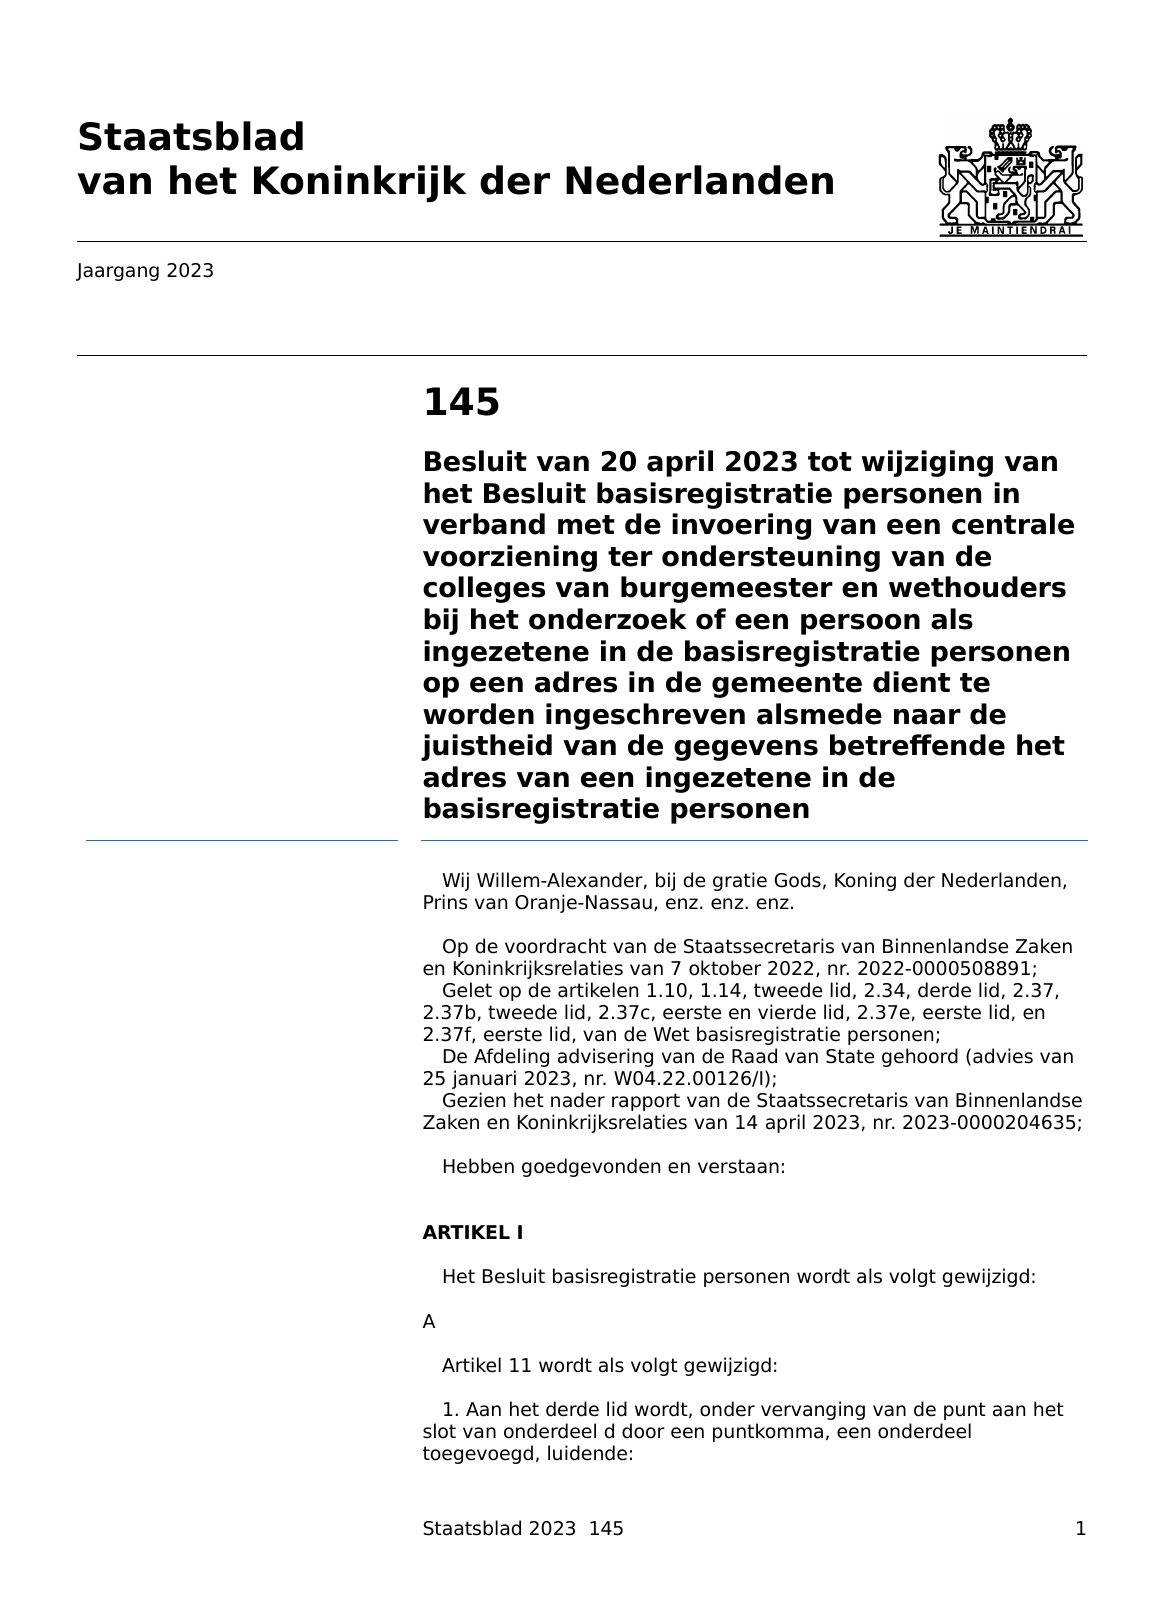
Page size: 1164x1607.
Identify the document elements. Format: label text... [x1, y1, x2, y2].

table_header [886, 100, 1087, 241]
text Het Besluit basisregistratie personen wordt als volgt gewijzigd: [422, 1266, 1087, 1288]
text Gezien het nader rapport van de Staatssecretaris van Binnenlandse Zaken en Koninkrijksrelaties van 14 april 2023, nr. 2023-0000204635; [422, 1090, 1087, 1134]
text 1. Aan het derde lid wordt, onder vervanging van de punt aan het slot van onderdeel d door een puntkomma, een onderdeel toegevoegd, luidende: [422, 1399, 1087, 1465]
text Artikel 11 wordt als volgt gewijzigd: [422, 1355, 1087, 1377]
table_cell Jaargang 2023 [77, 242, 1087, 355]
picture [936, 115, 1087, 240]
text Gelet op de artikelen 1.10, 1.14, tweede lid, 2.34, derde lid, 2.37, 2.37b, tweede lid, 2.37c, eerste en vierde lid, 2.37e, eerste lid, en 2.37f, eerste lid, van de Wet basisregistratie personen; [422, 980, 1087, 1046]
subtitle 145 [422, 381, 1087, 424]
text A [422, 1311, 1087, 1332]
text Hebben goedgevonden en verstaan: [422, 1156, 1087, 1178]
text Op de voordracht van de Staatssecretaris van Binnenlandse Zaken en Koninkrijksrelaties van 7 oktober 2022, nr. 2022-0000508891; [422, 936, 1087, 980]
table_header Staatsblad van het Koninkrijk der Nederlanden [77, 100, 886, 241]
subtitle ARTIKEL I [422, 1222, 1087, 1244]
text Besluit van 20 april 2023 tot wijziging van het Besluit basisregistratie personen in verband met de invoering van een centrale voorziening ter ondersteuning van de colleges van burgemeester en wethouders bij het onderzoek of een persoon als ingezetene in de basisregistratie personen op een adres in de gemeente dient te worden ingeschreven alsmede naar de juistheid van de gegevens betreffende het adres van een ingezetene in de basisregistratie personen [422, 447, 1087, 825]
text Wij Willem-Alexander, bij de gratie Gods, Koning der Nederlanden, Prins van Oranje-Nassau, enz. enz. enz. [422, 870, 1087, 914]
text De Afdeling advisering van de Raad van State gehoord (advies van 25 januari 2023, nr. W04.22.00126/I); [422, 1046, 1087, 1090]
